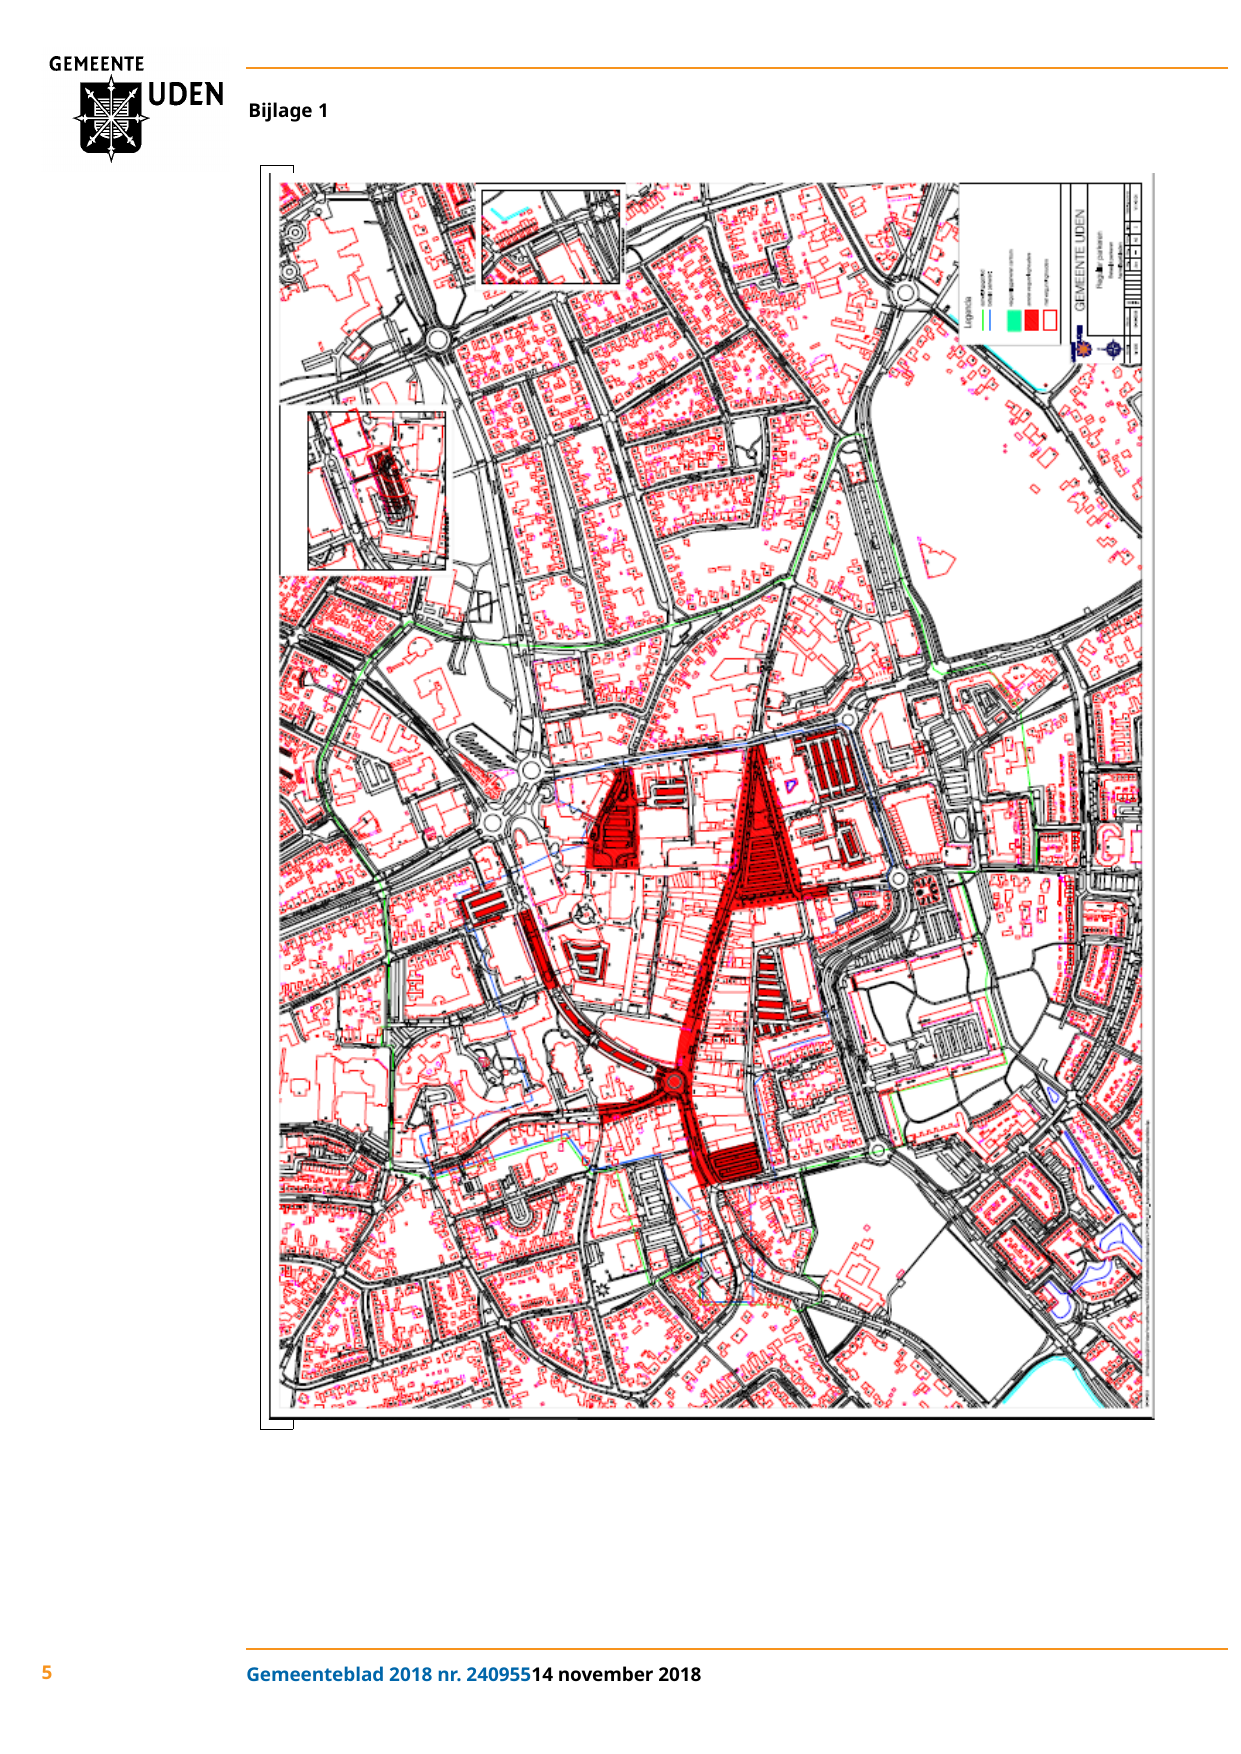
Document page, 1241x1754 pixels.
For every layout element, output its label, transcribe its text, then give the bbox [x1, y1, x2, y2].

text Bijlage 1 [248, 95, 1152, 123]
picture [41, 47, 231, 172]
picture [268, 173, 1155, 1420]
